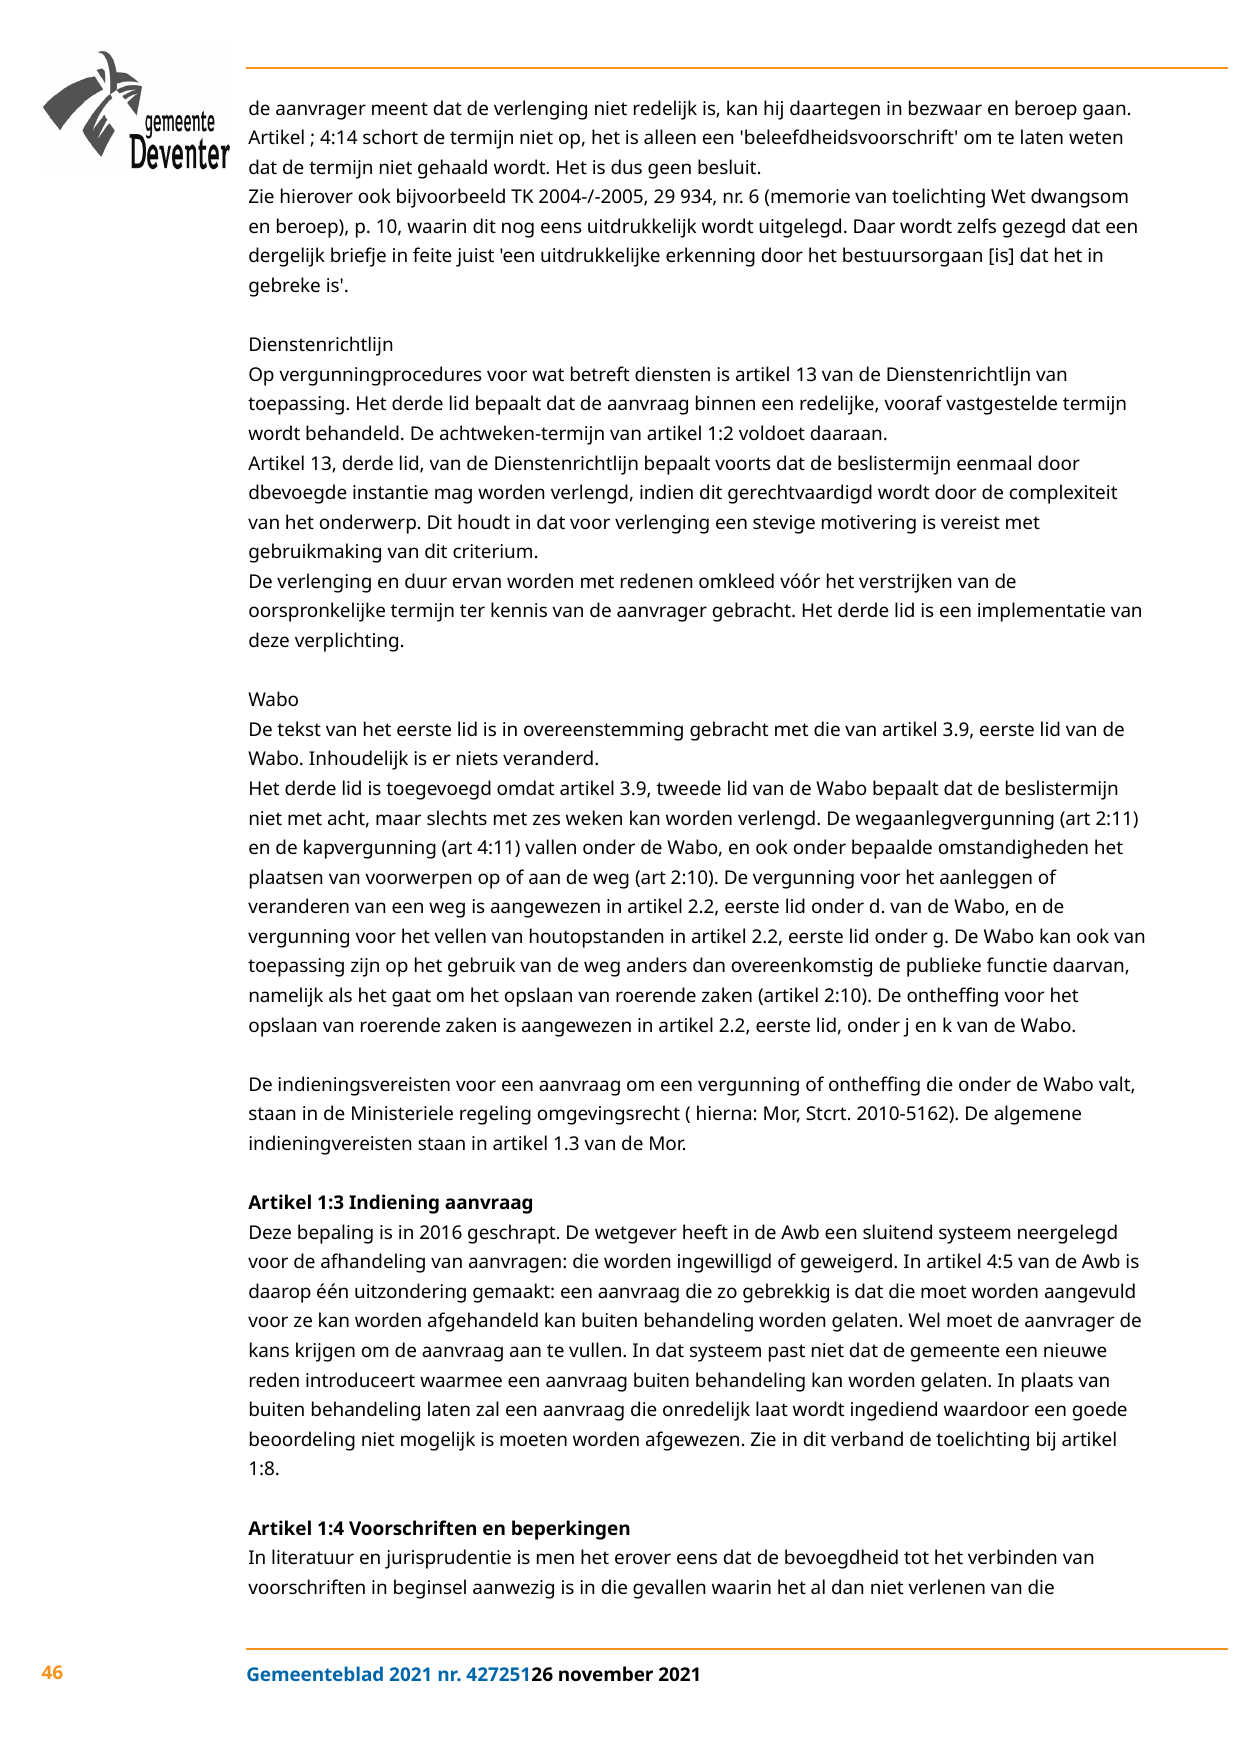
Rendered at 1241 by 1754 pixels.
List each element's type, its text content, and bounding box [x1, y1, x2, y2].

text de aanvrager meent dat de verlenging niet redelijk is, kan hij daartegen in bezwaar en beroep gaan. Artikel ; 4:14 schort de termijn niet op, het is alleen een 'beleefdheidsvoorschrift' om te laten weten dat de termijn niet gehaald wordt. Het is dus geen besluit. [248, 95, 1152, 180]
picture [41, 47, 231, 172]
text Het derde lid is toegevoegd omdat artikel 3.9, tweede lid van de Wabo bepaalt dat de beslistermijn niet met acht, maar slechts met zes weken kan worden verlengd. De wegaanlegvergunning (art 2:11) en de kapvergunning (art 4:11) vallen onder de Wabo, en ook onder bepaalde omstandigheden het plaatsen van voorwerpen op of aan de weg (art 2:10). De vergunning voor het aanleggen of veranderen van een weg is aangewezen in artikel 2.2, eerste lid onder d. van de Wabo, en de vergunning voor het vellen van houtopstanden in artikel 2.2, eerste lid onder g. De Wabo kan ook van toepassing zijn op het gebruik van de weg anders dan overeenkomstig de publieke functie daarvan, namelijk als het gaat om het opslaan van roerende zaken (artikel 2:10). De ontheffing voor het opslaan van roerende zaken is aangewezen in artikel 2.2, eerste lid, onder j en k van de Wabo. [248, 775, 1152, 1038]
text Deze bepaling is in 2016 geschrapt. De wetgever heeft in de Awb een sluitend systeem neergelegd voor de afhandeling van aanvragen: die worden ingewilligd of geweigerd. In artikel 4:5 van de Awb is daarop één uitzondering gemaakt: een aanvraag die zo gebrekkig is dat die moet worden aangevuld voor ze kan worden afgehandeld kan buiten behandeling worden gelaten. Wel moet de aanvrager de kans krijgen om de aanvraag aan te vullen. In dat systeem past niet dat de gemeente een nieuwe reden introduceert waarmee een aanvraag buiten behandeling kan worden gelaten. In plaats van buiten behandeling laten zal een aanvraag die onredelijk laat wordt ingediend waardoor een goede beoordeling niet mogelijk is moeten worden afgewezen. Zie in dit verband de toelichting bij artikel 1:8. [248, 1219, 1152, 1481]
text Op vergunningprocedures voor wat betreft diensten is artikel 13 van de Dienstenrichtlijn van toepassing. Het derde lid bepaalt dat de aanvraag binnen een redelijke, vooraf vastgestelde termijn wordt behandeld. De achtweken-termijn van artikel 1:2 voldoet daaraan. [248, 361, 1152, 446]
text De tekst van het eerste lid is in overeenstemming gebracht met die van artikel 3.9, eerste lid van de Wabo. Inhoudelijk is er niets veranderd. [248, 716, 1152, 771]
text Zie hierover ook bijvoorbeeld TK 2004-/-2005, 29 934, nr. 6 (memorie van toelichting Wet dwangsom en beroep), p. 10, waarin dit nog eens uitdrukkelijk wordt uitgelegd. Daar wordt zelfs gezegd dat een dergelijk briefje in feite juist 'een uitdrukkelijke erkenning door het bestuursorgaan [is] dat het in gebreke is'. [248, 183, 1152, 298]
text Artikel 1:3 Indiening aanvraag [248, 1189, 1152, 1215]
text Dienstenrichtlijn [248, 331, 1152, 357]
text De indieningsvereisten voor een aanvraag om een vergunning of ontheffing die onder de Wabo valt, staan in de Ministeriele regeling omgevingsrecht ( hierna: Mor, Stcrt. 2010-5162). De algemene indieningvereisten staan in artikel 1.3 van de Mor. [248, 1071, 1152, 1156]
text In literatuur en jurisprudentie is men het erover eens dat de bevoegdheid tot het verbinden van voorschriften in beginsel aanwezig is in die gevallen waarin het al dan niet verlenen van die [248, 1544, 1152, 1600]
text Artikel 13, derde lid, van de Dienstenrichtlijn bepaalt voorts dat de beslistermijn eenmaal door dbevoegde instantie mag worden verlengd, indien dit gerechtvaardigd wordt door de complexiteit van het onderwerp. Dit houdt in dat voor verlenging een stevige motivering is vereist met gebruikmaking van dit criterium. [248, 450, 1152, 564]
text Artikel 1:4 Voorschriften en beperkingen [248, 1515, 1152, 1541]
text Wabo [248, 686, 1152, 712]
text De verlenging en duur ervan worden met redenen omkleed vóór het verstrijken van de oorspronkelijke termijn ter kennis van de aanvrager gebracht. Het derde lid is een implementatie van deze verplichting. [248, 568, 1152, 653]
